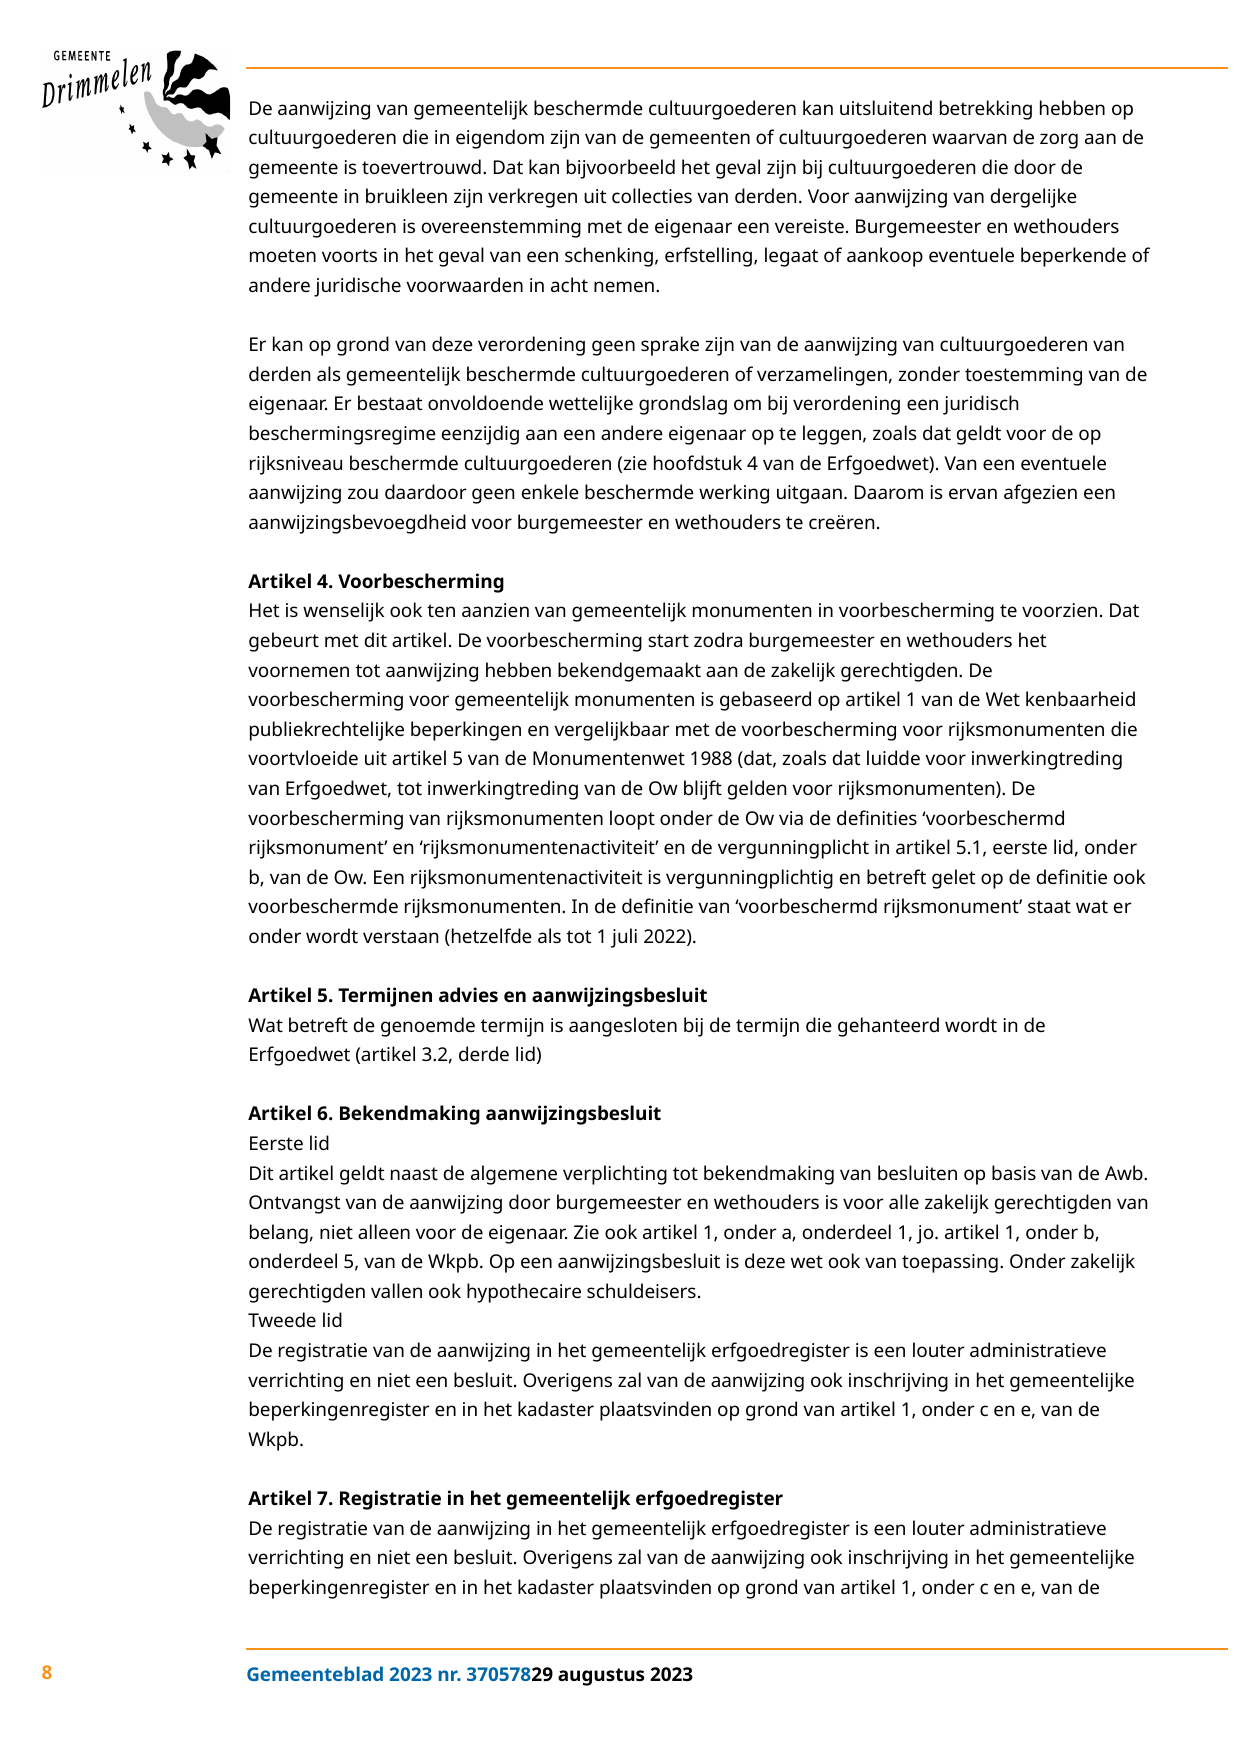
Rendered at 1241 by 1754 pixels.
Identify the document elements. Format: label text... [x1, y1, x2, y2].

text Er kan op grond van deze verordening geen sprake zijn van de aanwijzing van cultuurgoederen van derden als gemeentelijk beschermde cultuurgoederen of verzamelingen, zonder toestemming van de eigenaar. Er bestaat onvoldoende wettelijke grondslag om bij verordening een juridisch beschermingsregime eenzijdig aan een andere eigenaar op te leggen, zoals dat geldt voor de op rijksniveau beschermde cultuurgoederen (zie hoofdstuk 4 van de Erfgoedwet). Van een eventuele aanwijzing zou daardoor geen enkele beschermde werking uitgaan. Daarom is ervan afgezien een aanwijzingsbevoegdheid voor burgemeester en wethouders te creëren. [248, 331, 1152, 535]
text Artikel 4. Voorbescherming [248, 568, 1152, 594]
text De aanwijzing van gemeentelijk beschermde cultuurgoederen kan uitsluitend betrekking hebben op cultuurgoederen die in eigendom zijn van de gemeenten of cultuurgoederen waarvan de zorg aan de gemeente is toevertrouwd. Dat kan bijvoorbeeld het geval zijn bij cultuurgoederen die door de gemeente in bruikleen zijn verkregen uit collecties van derden. Voor aanwijzing van dergelijke cultuurgoederen is overeenstemming met de eigenaar een vereiste. Burgemeester en wethouders moeten voorts in het geval van een schenking, erfstelling, legaat of aankoop eventuele beperkende of andere juridische voorwaarden in acht nemen. [248, 95, 1152, 298]
text Artikel 7. Registratie in het gemeentelijk erfgoedregister [248, 1485, 1152, 1511]
text Dit artikel geldt naast de algemene verplichting tot bekendmaking van besluiten op basis van de Awb. Ontvangst van de aanwijzing door burgemeester en wethouders is voor alle zakelijk gerechtigden van belang, niet alleen voor de eigenaar. Zie ook artikel 1, onder a, onderdeel 1, jo. artikel 1, onder b, onderdeel 5, van de Wkpb. Op een aanwijzingsbesluit is deze wet ook van toepassing. Onder zakelijk gerechtigden vallen ook hypothecaire schuldeisers. [248, 1160, 1152, 1304]
text De registratie van de aanwijzing in het gemeentelijk erfgoedregister is een louter administratieve verrichting en niet een besluit. Overigens zal van de aanwijzing ook inschrijving in het gemeentelijke beperkingenregister en in het kadaster plaatsvinden op grond van artikel 1, onder c en e, van de [248, 1515, 1152, 1600]
text Artikel 6. Bekendmaking aanwijzingsbesluit [248, 1101, 1152, 1126]
picture [41, 47, 231, 172]
text Wat betreft de genoemde termijn is aangesloten bij de termijn die gehanteerd wordt in de Erfgoedwet (artikel 3.2, derde lid) [248, 1012, 1152, 1067]
text Het is wenselijk ook ten aanzien van gemeentelijk monumenten in voorbescherming te voorzien. Dat gebeurt met dit artikel. De voorbescherming start zodra burgemeester en wethouders het voornemen tot aanwijzing hebben bekendgemaakt aan de zakelijk gerechtigden. De voorbescherming voor gemeentelijk monumenten is gebaseerd op artikel 1 van de Wet kenbaarheid publiekrechtelijke beperkingen en vergelijkbaar met de voorbescherming voor rijksmonumenten die voortvloeide uit artikel 5 van de Monumentenwet 1988 (dat, zoals dat luidde voor inwerkingtreding van Erfgoedwet, tot inwerkingtreding van de Ow blijft gelden voor rijksmonumenten). De voorbescherming van rijksmonumenten loopt onder de Ow via de definities ‘voorbeschermd rijksmonument’ en ‘rijksmonumentenactiviteit’ en de vergunningplicht in artikel 5.1, eerste lid, onder b, van de Ow. Een rijksmonumentenactiviteit is vergunningplichtig en betreft gelet op de definitie ook voorbeschermde rijksmonumenten. In de definitie van ‘voorbeschermd rijksmonument’ staat wat er onder wordt verstaan (hetzelfde als tot 1 juli 2022). [248, 598, 1152, 949]
text Tweede lid [248, 1308, 1152, 1333]
text De registratie van de aanwijzing in het gemeentelijk erfgoedregister is een louter administratieve verrichting en niet een besluit. Overigens zal van de aanwijzing ook inschrijving in het gemeentelijke beperkingenregister en in het kadaster plaatsvinden op grond van artikel 1, onder c en e, van de Wkpb. [248, 1337, 1152, 1452]
text Eerste lid [248, 1130, 1152, 1156]
text Artikel 5. Termijnen advies en aanwijzingsbesluit [248, 982, 1152, 1008]
